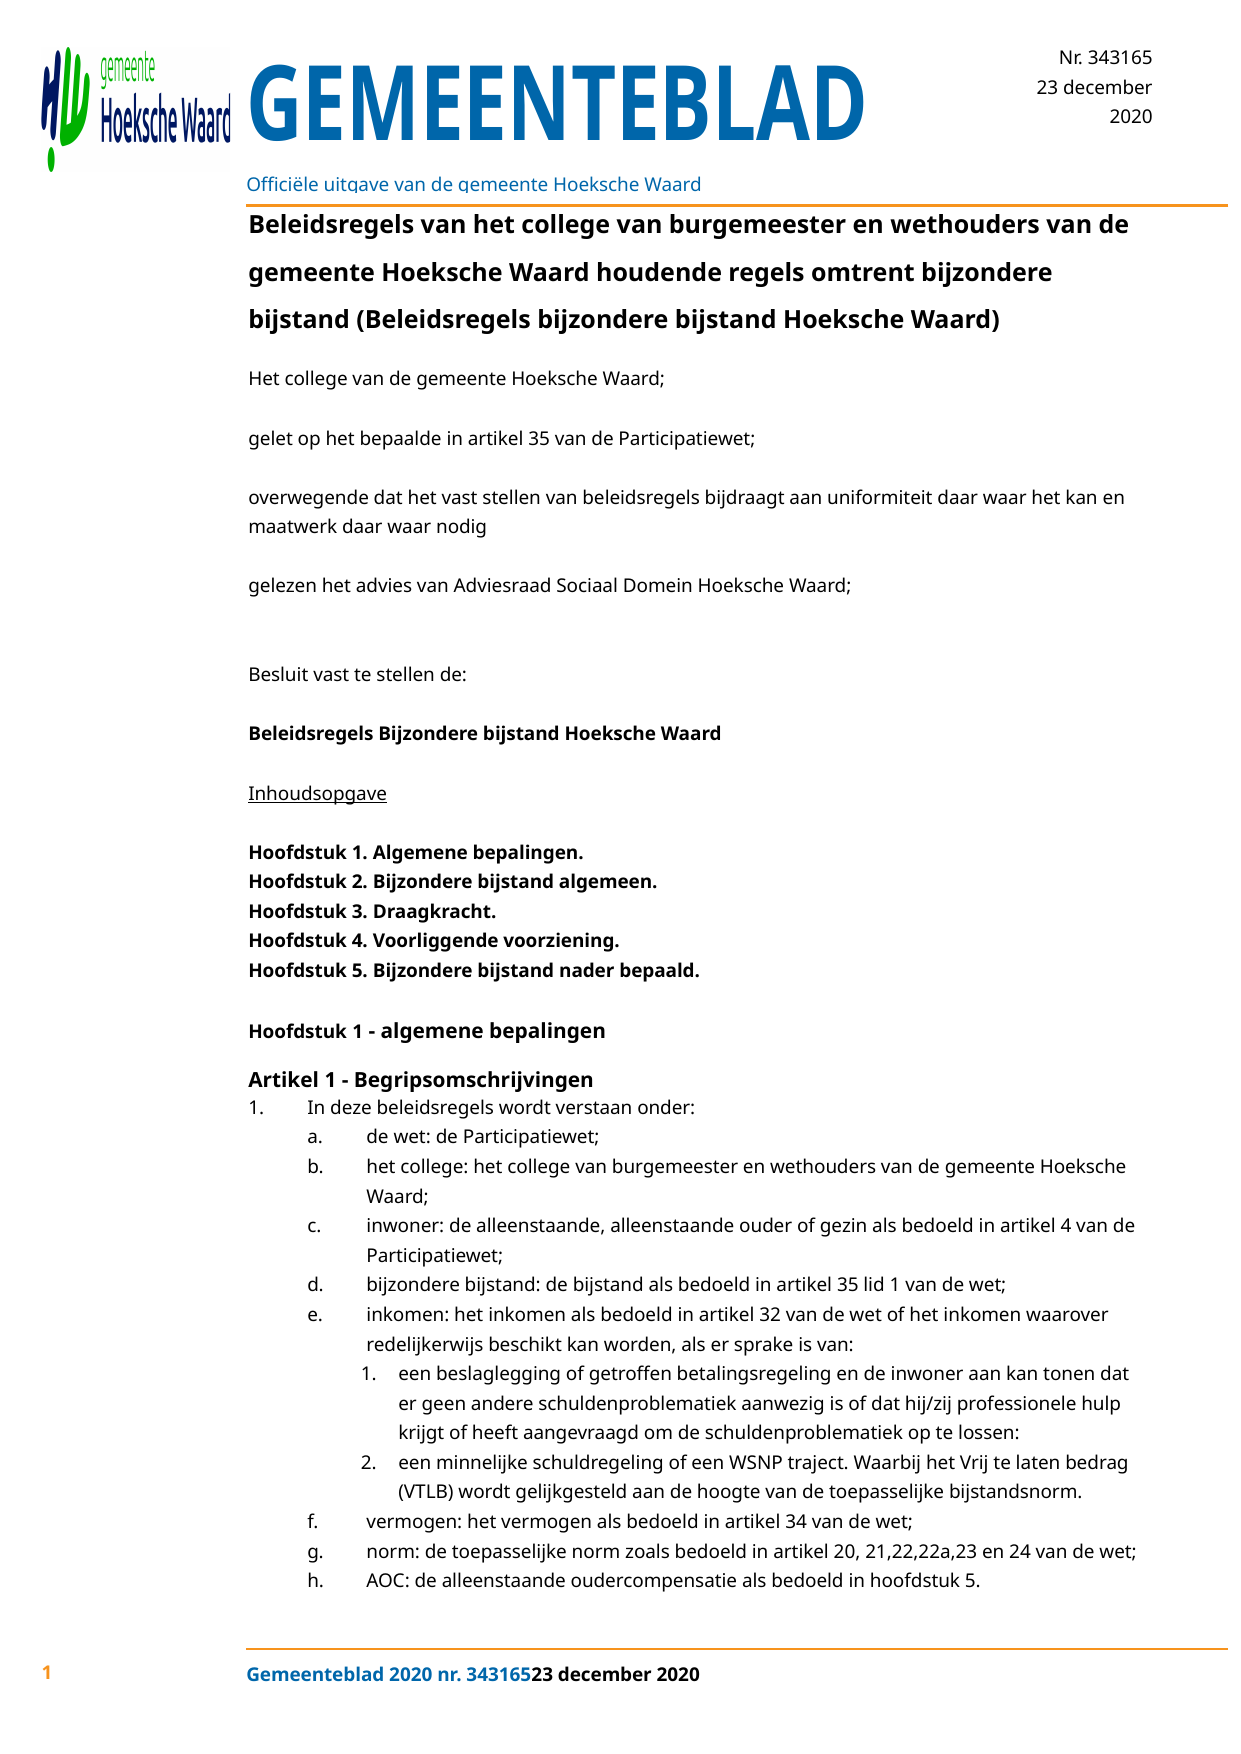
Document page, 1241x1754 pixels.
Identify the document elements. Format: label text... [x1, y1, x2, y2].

list de wet: de Participatiewet; [307, 1124, 1152, 1149]
list inwoner: de alleenstaande, alleenstaande ouder of gezin als bedoeld in artikel 4 van de Participatiewet; [307, 1212, 1152, 1268]
text overwegende dat het vast stellen van beleidsregels bijdraagt aan uniformiteit daar waar het kan en maatwerk daar waar nodig [248, 484, 1152, 539]
list een beslaglegging of getroffen betalingsregeling en de inwoner aan kan tonen dat er geen andere schuldenproblematiek aanwezig is of dat hij/zij professionele hulp krijgt of heeft aangevraagd om de schuldenproblematiek op te lossen: [361, 1360, 1152, 1445]
text Artikel 1 - Begripsomschrijvingen [248, 1066, 1152, 1094]
list In deze beleidsregels wordt verstaan onder: [248, 1094, 1152, 1120]
text Inhoudsopgave [248, 780, 1152, 805]
list bijzondere bijstand: de bijstand als bedoeld in artikel 35 lid 1 van de wet; [307, 1272, 1152, 1297]
text gelet op het bepaalde in artikel 35 van de Participatiewet; [248, 425, 1152, 450]
list vermogen: het vermogen als bedoeld in artikel 34 van de wet; [307, 1508, 1152, 1534]
text gelezen het advies van Adviesraad Sociaal Domein Hoeksche Waard; [248, 573, 1152, 598]
list een minnelijke schuldregeling of een WSNP traject. Waarbij het Vrij te laten bedrag (VTLB) wordt gelijkgesteld aan de hoogte van de toepasselijke bijstandsnorm. [361, 1449, 1152, 1504]
text Het college van de gemeente Hoeksche Waard; [248, 366, 1152, 391]
text Hoofdstuk 1. Algemene bepalingen. [248, 839, 1152, 864]
text Hoofdstuk 2. Bijzondere bijstand algemeen. [248, 868, 1152, 894]
text Besluit vast te stellen de: [248, 661, 1152, 687]
text Hoofdstuk 5. Bijzondere bijstand nader bepaald. [248, 957, 1152, 983]
text Hoofdstuk 3. Draagkracht. [248, 898, 1152, 924]
picture [41, 47, 231, 172]
text Hoofdstuk 4. Voorliggende voorziening. [248, 928, 1152, 953]
list inkomen: het inkomen als bedoeld in artikel 32 van de wet of het inkomen waarover redelijkerwijs beschikt kan worden, als er sprake is van: [307, 1301, 1152, 1356]
list het college: het college van burgemeester en wethouders van de gemeente Hoeksche Waard; [307, 1153, 1152, 1208]
list AOC: de alleenstaande oudercompensatie als bedoeld in hoofdstuk 5. [307, 1567, 1152, 1593]
text Hoofdstuk 1 - algemene bepalingen [248, 1016, 1152, 1045]
list norm: de toepasselijke norm zoals bedoeld in artikel 20, 21,22,22a,23 en 24 van de wet; [307, 1538, 1152, 1563]
text Beleidsregels van het college van burgemeester en wethouders van de gemeente Hoeksche Waard houdende regels omtrent bijzondere bijstand (Beleidsregels bijzondere bijstand Hoeksche Waard) [248, 207, 1152, 336]
text Beleidsregels Bijzondere bijstand Hoeksche Waard [248, 721, 1152, 746]
